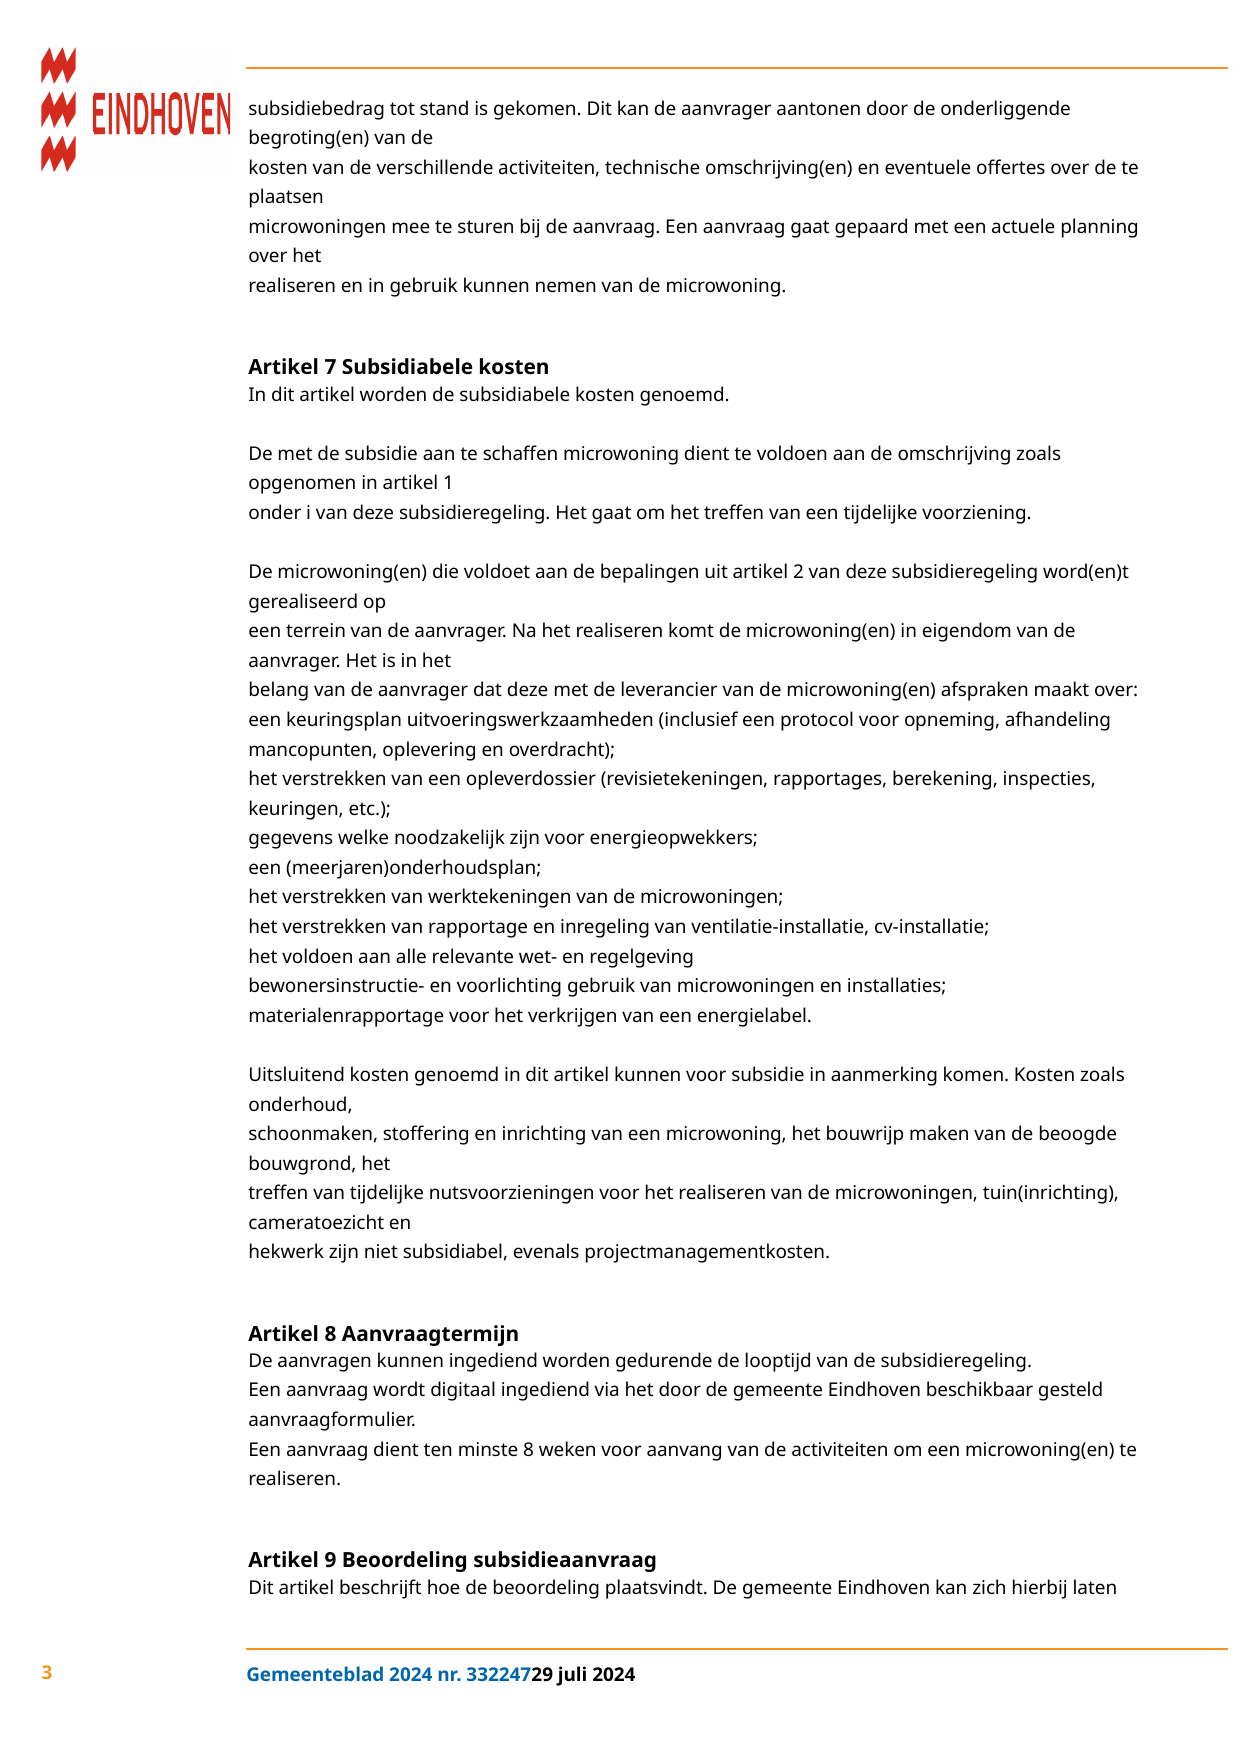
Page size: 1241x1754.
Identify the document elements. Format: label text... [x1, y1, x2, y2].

text treffen van tijdelijke nutsvoorzieningen voor het realiseren van de microwoningen, tuin(inrichting), cameratoezicht en [248, 1179, 1152, 1235]
text In dit artikel worden de subsidiabele kosten genoemd. [248, 381, 1152, 406]
text kosten van de verschillende activiteiten, technische omschrijving(en) en eventuele offertes over de te plaatsen [248, 154, 1152, 209]
text onder i van deze subsidieregeling. Het gaat om het treffen van een tijdelijke voorziening. [248, 499, 1152, 525]
text De aanvragen kunnen ingediend worden gedurende de looptijd van de subsidieregeling. [248, 1347, 1152, 1373]
text het verstrekken van rapportage en inregeling van ventilatie-installatie, cv-installatie; [248, 913, 1152, 939]
text microwoningen mee te sturen bij de aanvraag. Een aanvraag gaat gepaard met een actuele planning over het [248, 213, 1152, 268]
text hekwerk zijn niet subsidiabel, evenals projectmanagementkosten. [248, 1239, 1152, 1264]
text subsidiebedrag tot stand is gekomen. Dit kan de aanvrager aantonen door de onderliggende begroting(en) van de [248, 95, 1152, 150]
text De microwoning(en) die voldoet aan de bepalingen uit artikel 2 van deze subsidieregeling word(en)t gerealiseerd op [248, 558, 1152, 613]
text een terrein van de aanvrager. Na het realiseren komt de microwoning(en) in eigendom van de aanvrager. Het is in het [248, 617, 1152, 673]
text realiseren en in gebruik kunnen nemen van de microwoning. [248, 272, 1152, 298]
text gegevens welke noodzakelijk zijn voor energieopwekkers; [248, 824, 1152, 850]
text het verstrekken van een opleverdossier (revisietekeningen, rapportages, berekening, inspecties, keuringen, etc.); [248, 765, 1152, 821]
text Artikel 9 Beoordeling subsidieaanvraag [248, 1545, 1152, 1574]
text Een aanvraag wordt digitaal ingediend via het door de gemeente Eindhoven beschikbaar gesteld aanvraagformulier. [248, 1377, 1152, 1432]
text Uitsluitend kosten genoemd in dit artikel kunnen voor subsidie in aanmerking komen. Kosten zoals onderhoud, [248, 1061, 1152, 1116]
text een (meerjaren)onderhoudsplan; [248, 854, 1152, 880]
text materialenrapportage voor het verkrijgen van een energielabel. [248, 1002, 1152, 1028]
text bewonersinstructie- en voorlichting gebruik van microwoningen en installaties; [248, 972, 1152, 998]
text het voldoen aan alle relevante wet- en regelgeving [248, 943, 1152, 968]
text Een aanvraag dient ten minste 8 weken voor aanvang van de activiteiten om een microwoning(en) te realiseren. [248, 1436, 1152, 1491]
text Artikel 7 Subsidiabele kosten [248, 352, 1152, 381]
text belang van de aanvrager dat deze met de leverancier van de microwoning(en) afspraken maakt over: [248, 677, 1152, 702]
text schoonmaken, stoffering en inrichting van een microwoning, het bouwrijp maken van de beoogde bouwgrond, het [248, 1120, 1152, 1176]
text De met de subsidie aan te schaffen microwoning dient te voldoen aan de omschrijving zoals opgenomen in artikel 1 [248, 440, 1152, 495]
text een keuringsplan uitvoeringswerkzaamheden (inclusief een protocol voor opneming, afhandeling mancopunten, oplevering en overdracht); [248, 706, 1152, 761]
text het verstrekken van werktekeningen van de microwoningen; [248, 884, 1152, 909]
picture [41, 47, 231, 172]
text Artikel 8 Aanvraagtermijn [248, 1319, 1152, 1347]
text Dit artikel beschrijft hoe de beoordeling plaatsvindt. De gemeente Eindhoven kan zich hierbij laten [248, 1574, 1152, 1599]
